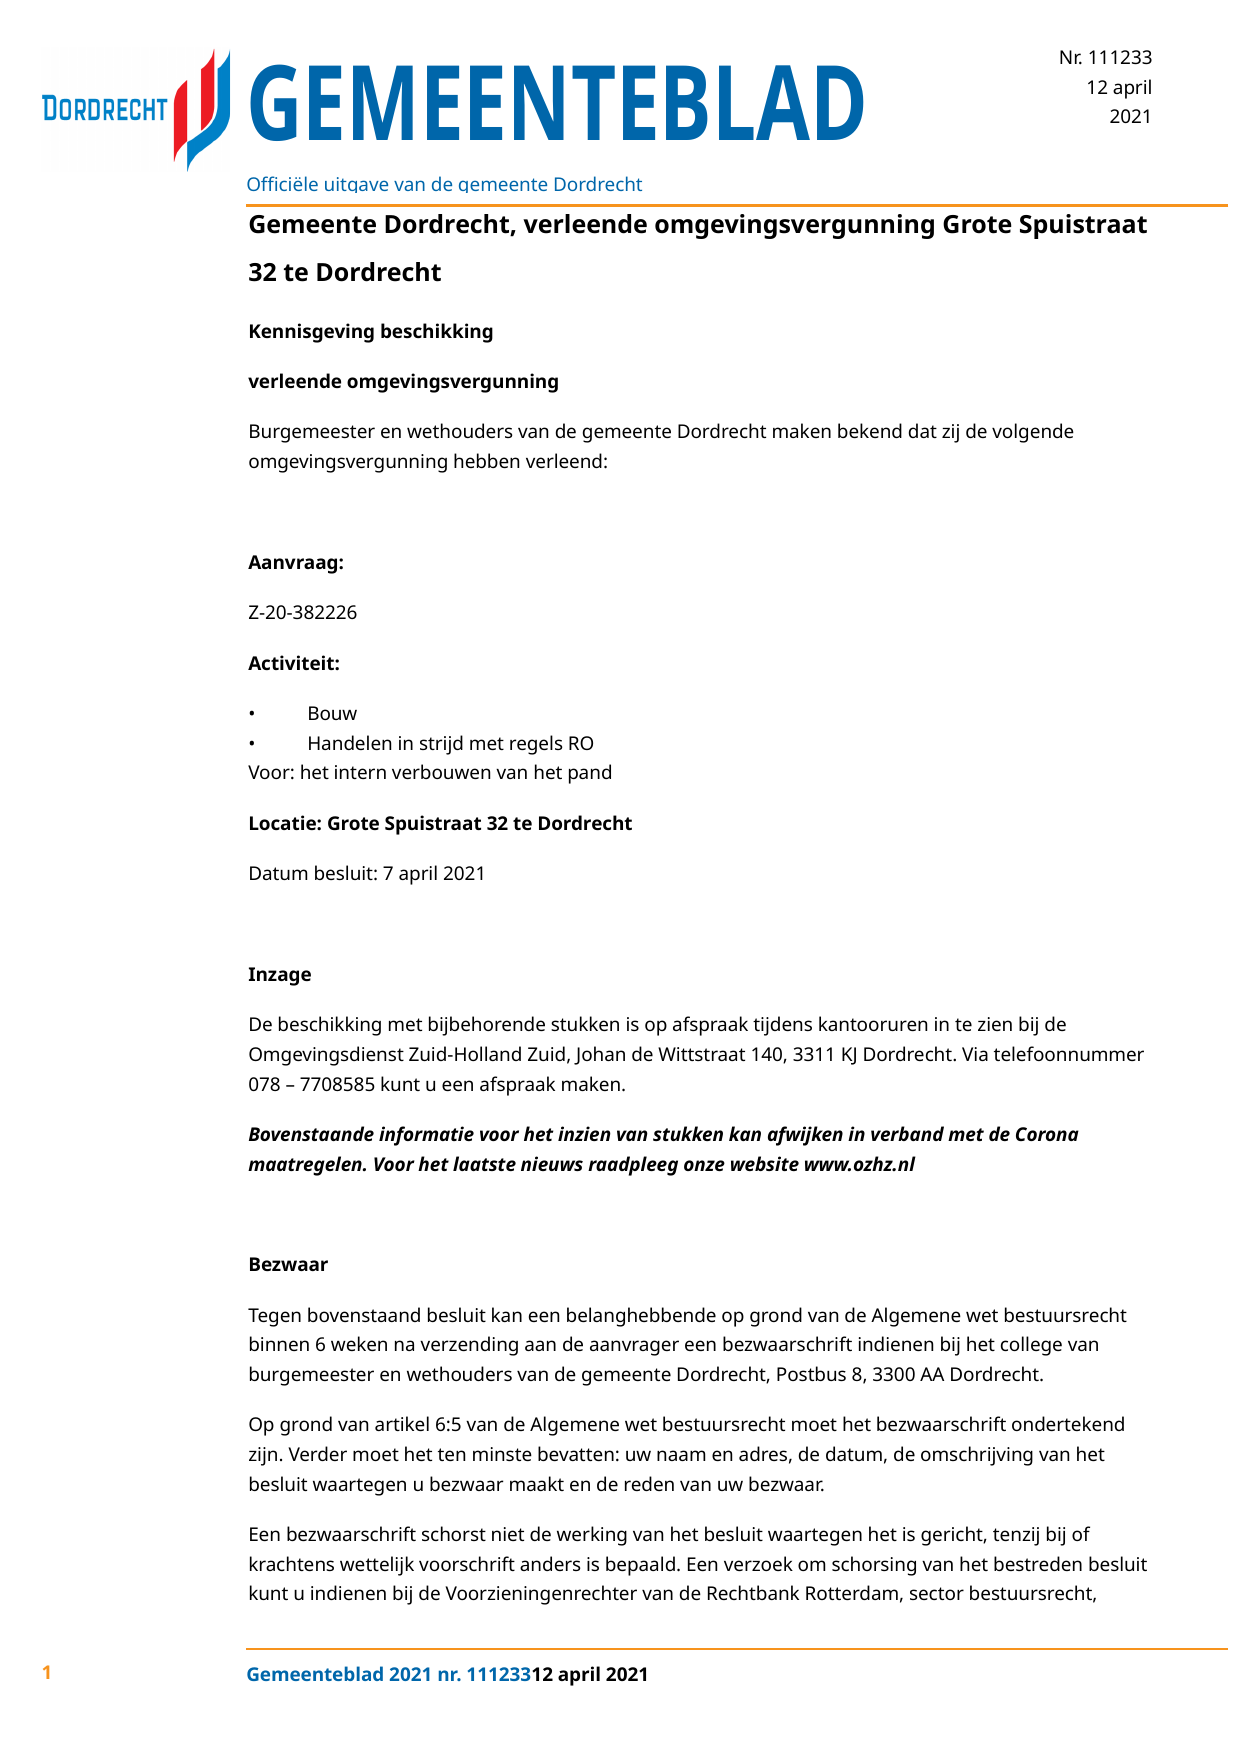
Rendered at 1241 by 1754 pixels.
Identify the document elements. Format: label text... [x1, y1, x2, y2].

text Bezwaar [248, 1252, 1152, 1277]
text Datum besluit: 7 april 2021 [248, 860, 1152, 886]
text Bovenstaande informatie voor het inzien van stukken kan afwijken in verband met de Corona maatregelen. Voor het laatste nieuws raadpleeg onze website www.ozhz.nl [248, 1121, 1152, 1177]
text Locatie: Grote Spuistraat 32 te Dordrecht [248, 810, 1152, 836]
picture [41, 47, 231, 172]
list Handelen in strijd met regels RO [248, 730, 1152, 756]
text De beschikking met bijbehorende stukken is op afspraak tijdens kantooruren in te zien bij de Omgevingsdienst Zuid-Holland Zuid, Johan de Wittstraat 140, 3311 KJ Dordrecht. Via telefoonnummer 078 – 7708585 kunt u een afspraak maken. [248, 1012, 1152, 1097]
text Kennisgeving beschikking [248, 318, 1152, 344]
text Een bezwaarschrift schorst niet de werking van het besluit waartegen het is gericht, tenzij bij of krachtens wettelijk voorschrift anders is bepaald. Een verzoek om schorsing van het bestreden besluit kunt u indienen bij de Voorzieningenrechter van de Rechtbank Rotterdam, sector bestuursrecht, [248, 1521, 1152, 1606]
text Aanvraag: [248, 549, 1152, 575]
text Inzage [248, 961, 1152, 987]
text Voor: het intern verbouwen van het pand [248, 759, 1152, 785]
text Z-20-382226 [248, 599, 1152, 625]
text Op grond van artikel 6:5 van de Algemene wet bestuursrecht moet het bezwaarschrift ondertekend zijn. Verder moet het ten minste bevatten: uw naam en adres, de datum, de omschrijving van het besluit waartegen u bezwaar maakt en de reden van uw bezwaar. [248, 1412, 1152, 1497]
text verleende omgevingsvergunning [248, 368, 1152, 394]
text Tegen bovenstaand besluit kan een belanghebbende op grond van de Algemene wet bestuursrecht binnen 6 weken na verzending aan de aanvrager een bezwaarschrift indienen bij het college van burgemeester en wethouders van de gemeente Dordrecht, Postbus 8, 3300 AA Dordrecht. [248, 1302, 1152, 1387]
text Burgemeester en wethouders van de gemeente Dordrecht maken bekend dat zij de volgende omgevingsvergunning hebben verleend: [248, 419, 1152, 474]
list Bouw [248, 700, 1152, 726]
text Activiteit: [248, 650, 1152, 676]
text Gemeente Dordrecht, verleende omgevingsvergunning Grote Spuistraat 32 te Dordrecht [248, 207, 1152, 288]
